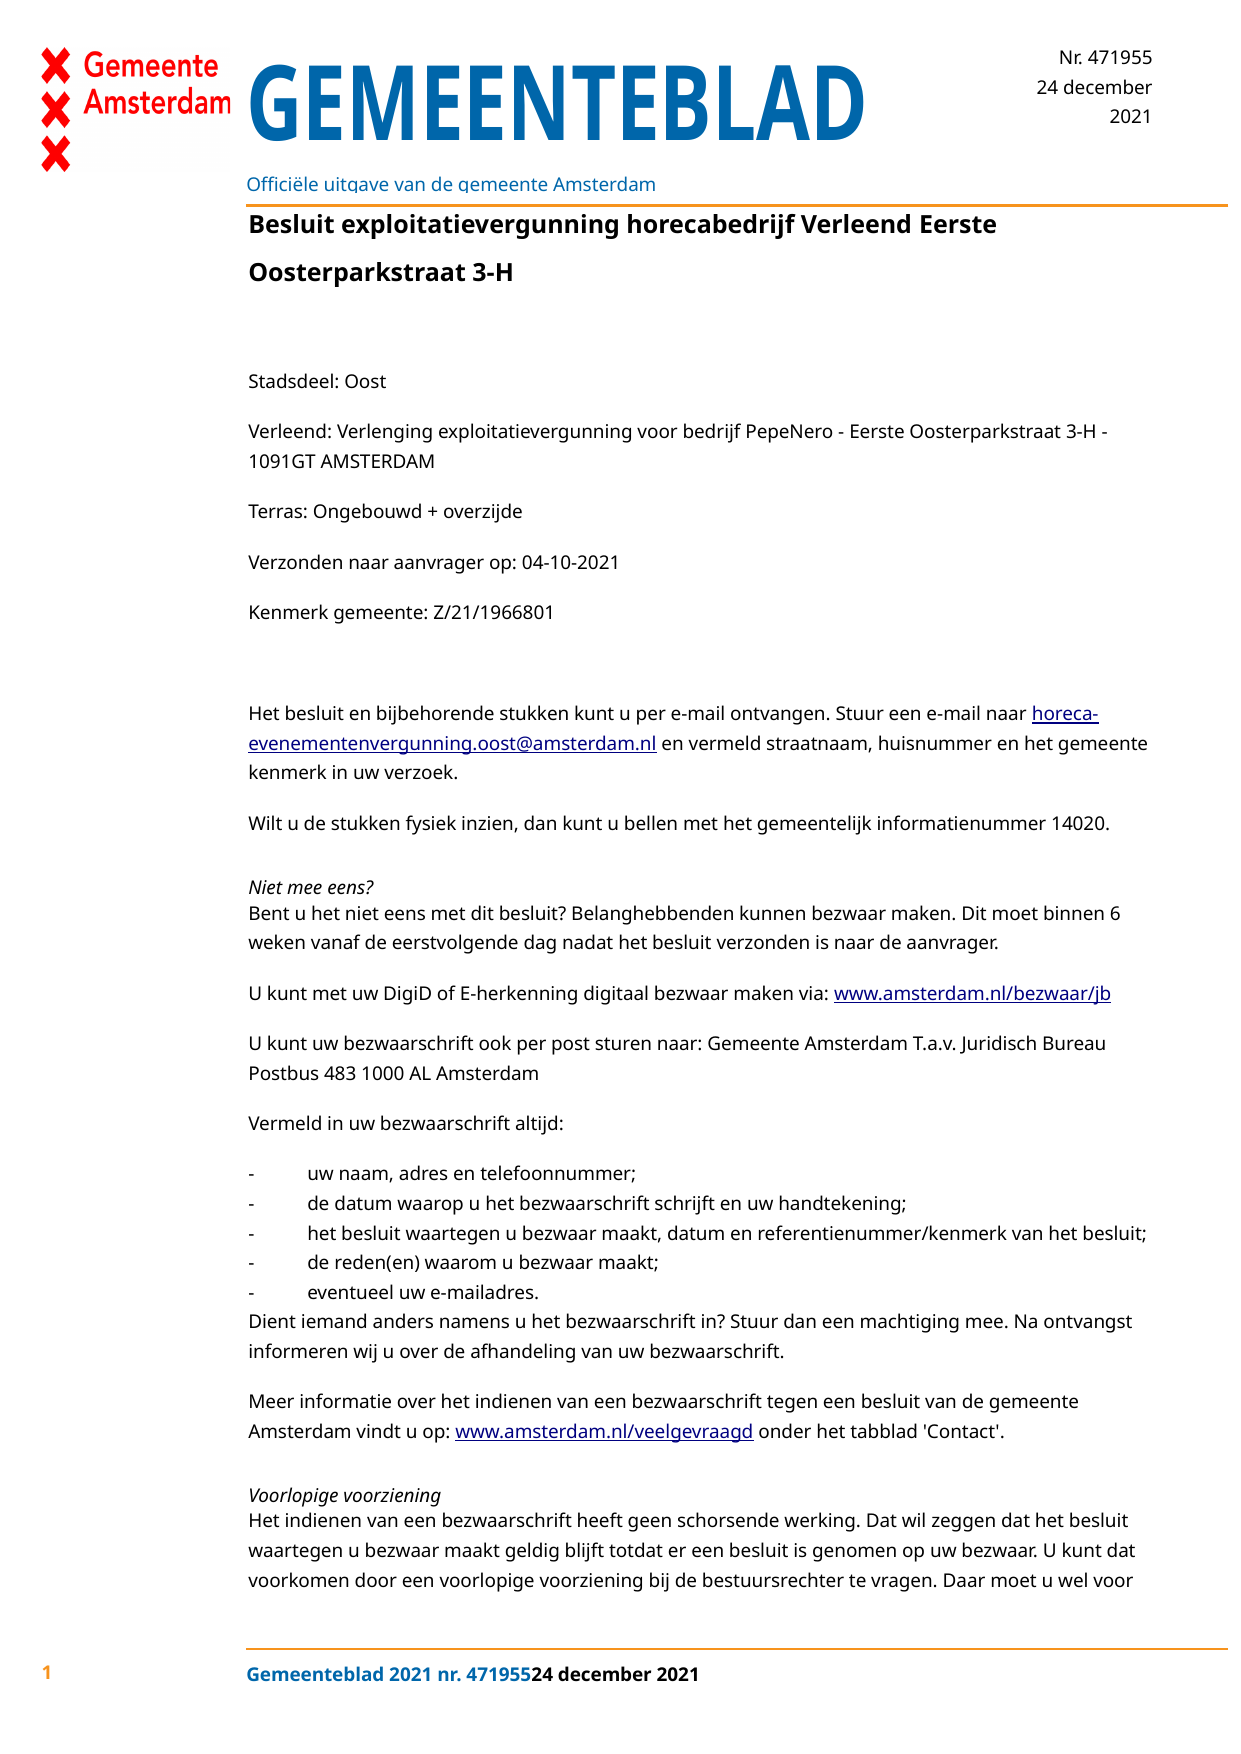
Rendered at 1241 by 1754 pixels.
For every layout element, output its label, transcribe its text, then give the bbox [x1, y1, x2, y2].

text U kunt uw bezwaarschrift ook per post sturen naar: Gemeente Amsterdam T.a.v. Juridisch Bureau Postbus 483 1000 AL Amsterdam [248, 1030, 1152, 1085]
text Vermeld in uw bezwaarschrift altijd: [248, 1110, 1152, 1136]
list uw naam, adres en telefoonnummer; [248, 1161, 1152, 1186]
text Het besluit en bijbehorende stukken kunt u per e-mail ontvangen. Stuur een e-mail naar horeca-evenementenvergunning.oost@amsterdam.nl en vermeld straatnaam, huisnummer en het gemeente kenmerk in uw verzoek. [248, 700, 1152, 785]
text Stadsdeel: Oost [248, 368, 1152, 394]
text Niet mee eens? [248, 874, 1152, 900]
text Bent u het niet eens met dit besluit? Belanghebbenden kunnen bezwaar maken. Dit moet binnen 6 weken vanaf de eerstvolgende dag nadat het besluit verzonden is naar de aanvrager. [248, 900, 1152, 955]
text Wilt u de stukken fysiek inzien, dan kunt u bellen met het gemeentelijk informatienummer 14020. [248, 810, 1152, 836]
text U kunt met uw DigiD of E-herkenning digitaal bezwaar maken via: www.amsterdam.nl/bezwaar/jb [248, 980, 1152, 1005]
list de datum waarop u het bezwaarschrift schrijft en uw handtekening; [248, 1190, 1152, 1216]
list eventueel uw e-mailadres. [248, 1279, 1152, 1304]
list de reden(en) waarom u bezwaar maakt; [248, 1249, 1152, 1275]
text Het indienen van een bezwaarschrift heeft geen schorsende werking. Dat wil zeggen dat het besluit waartegen u bezwaar maakt geldig blijft totdat er een besluit is genomen op uw bezwaar. U kunt dat voorkomen door een voorlopige voorziening bij de bestuursrechter te vragen. Daar moet u wel voor [248, 1508, 1152, 1593]
text Besluit exploitatievergunning horecabedrijf Verleend Eerste Oosterparkstraat 3-H [248, 207, 1152, 288]
text Voorlopige voorziening [248, 1482, 1152, 1508]
picture [41, 47, 231, 172]
text Verleend: Verlenging exploitatievergunning voor bedrijf PepeNero - Eerste Oosterparkstraat 3-H - 1091GT AMSTERDAM [248, 419, 1152, 474]
text Dient iemand anders namens u het bezwaarschrift in? Stuur dan een machtiging mee. Na ontvangst informeren wij u over de afhandeling van uw bezwaarschrift. [248, 1308, 1152, 1364]
list het besluit waartegen u bezwaar maakt, datum en referentienummer/kenmerk van het besluit; [248, 1220, 1152, 1245]
text Verzonden naar aanvrager op: 04-10-2021 [248, 549, 1152, 575]
text Kenmerk gemeente: Z/21/1966801 [248, 599, 1152, 625]
text Meer informatie over het indienen van een bezwaarschrift tegen een besluit van de gemeente Amsterdam vindt u op: www.amsterdam.nl/veelgevraagd onder het tabblad 'Contact'. [248, 1388, 1152, 1444]
text Terras: Ongebouwd + overzijde [248, 499, 1152, 524]
